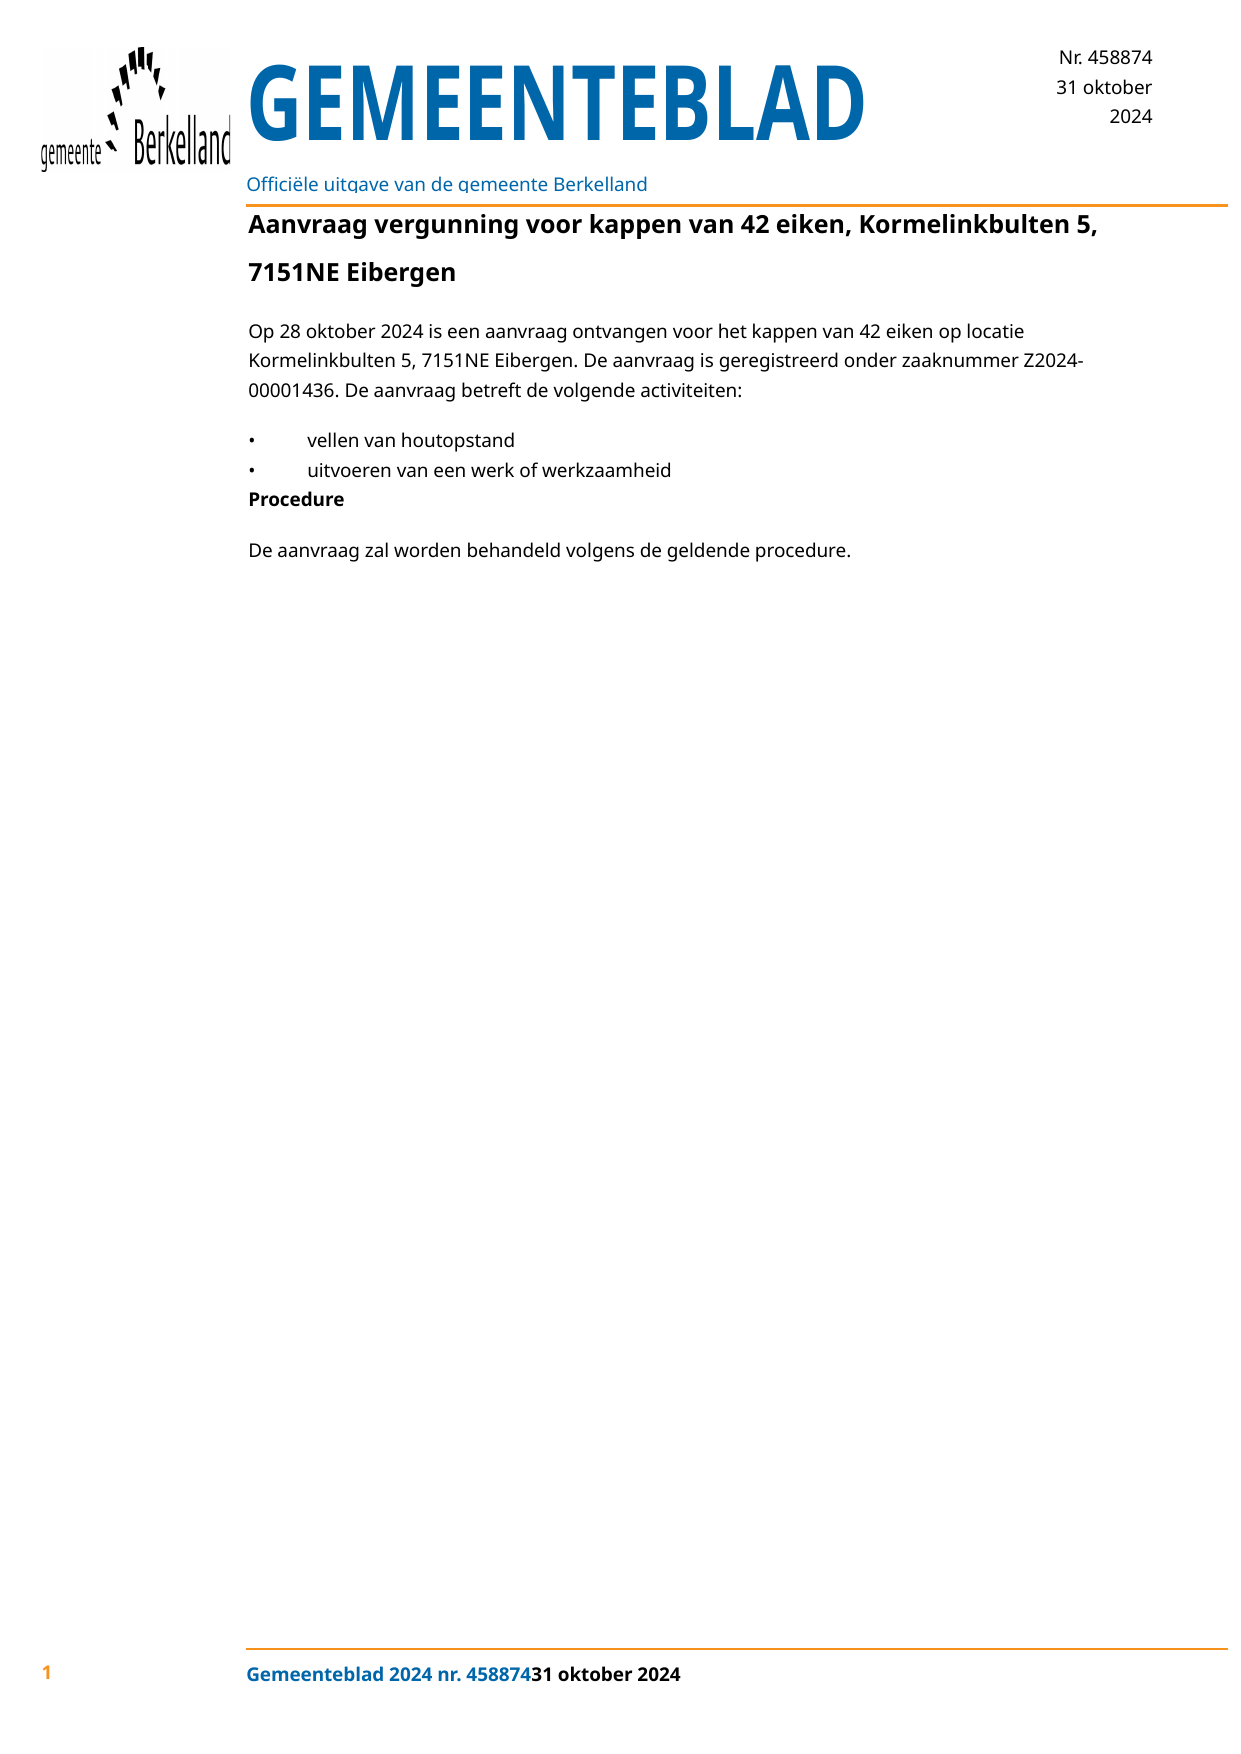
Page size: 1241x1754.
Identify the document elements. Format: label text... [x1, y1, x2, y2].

list uitvoeren van een werk of werkzaamheid [248, 457, 1152, 483]
text De aanvraag zal worden behandeld volgens de geldende procedure. [248, 537, 1152, 563]
text Op 28 oktober 2024 is een aanvraag ontvangen voor het kappen van 42 eiken op locatie Kormelinkbulten 5, 7151NE Eibergen. De aanvraag is geregistreerd onder zaaknummer Z2024-00001436. De aanvraag betreft de volgende activiteiten: [248, 318, 1152, 403]
text Aanvraag vergunning voor kappen van 42 eiken, Kormelinkbulten 5, 7151NE Eibergen [248, 207, 1152, 288]
picture [41, 47, 231, 172]
text Procedure [248, 487, 1152, 512]
list vellen van houtopstand [248, 427, 1152, 453]
